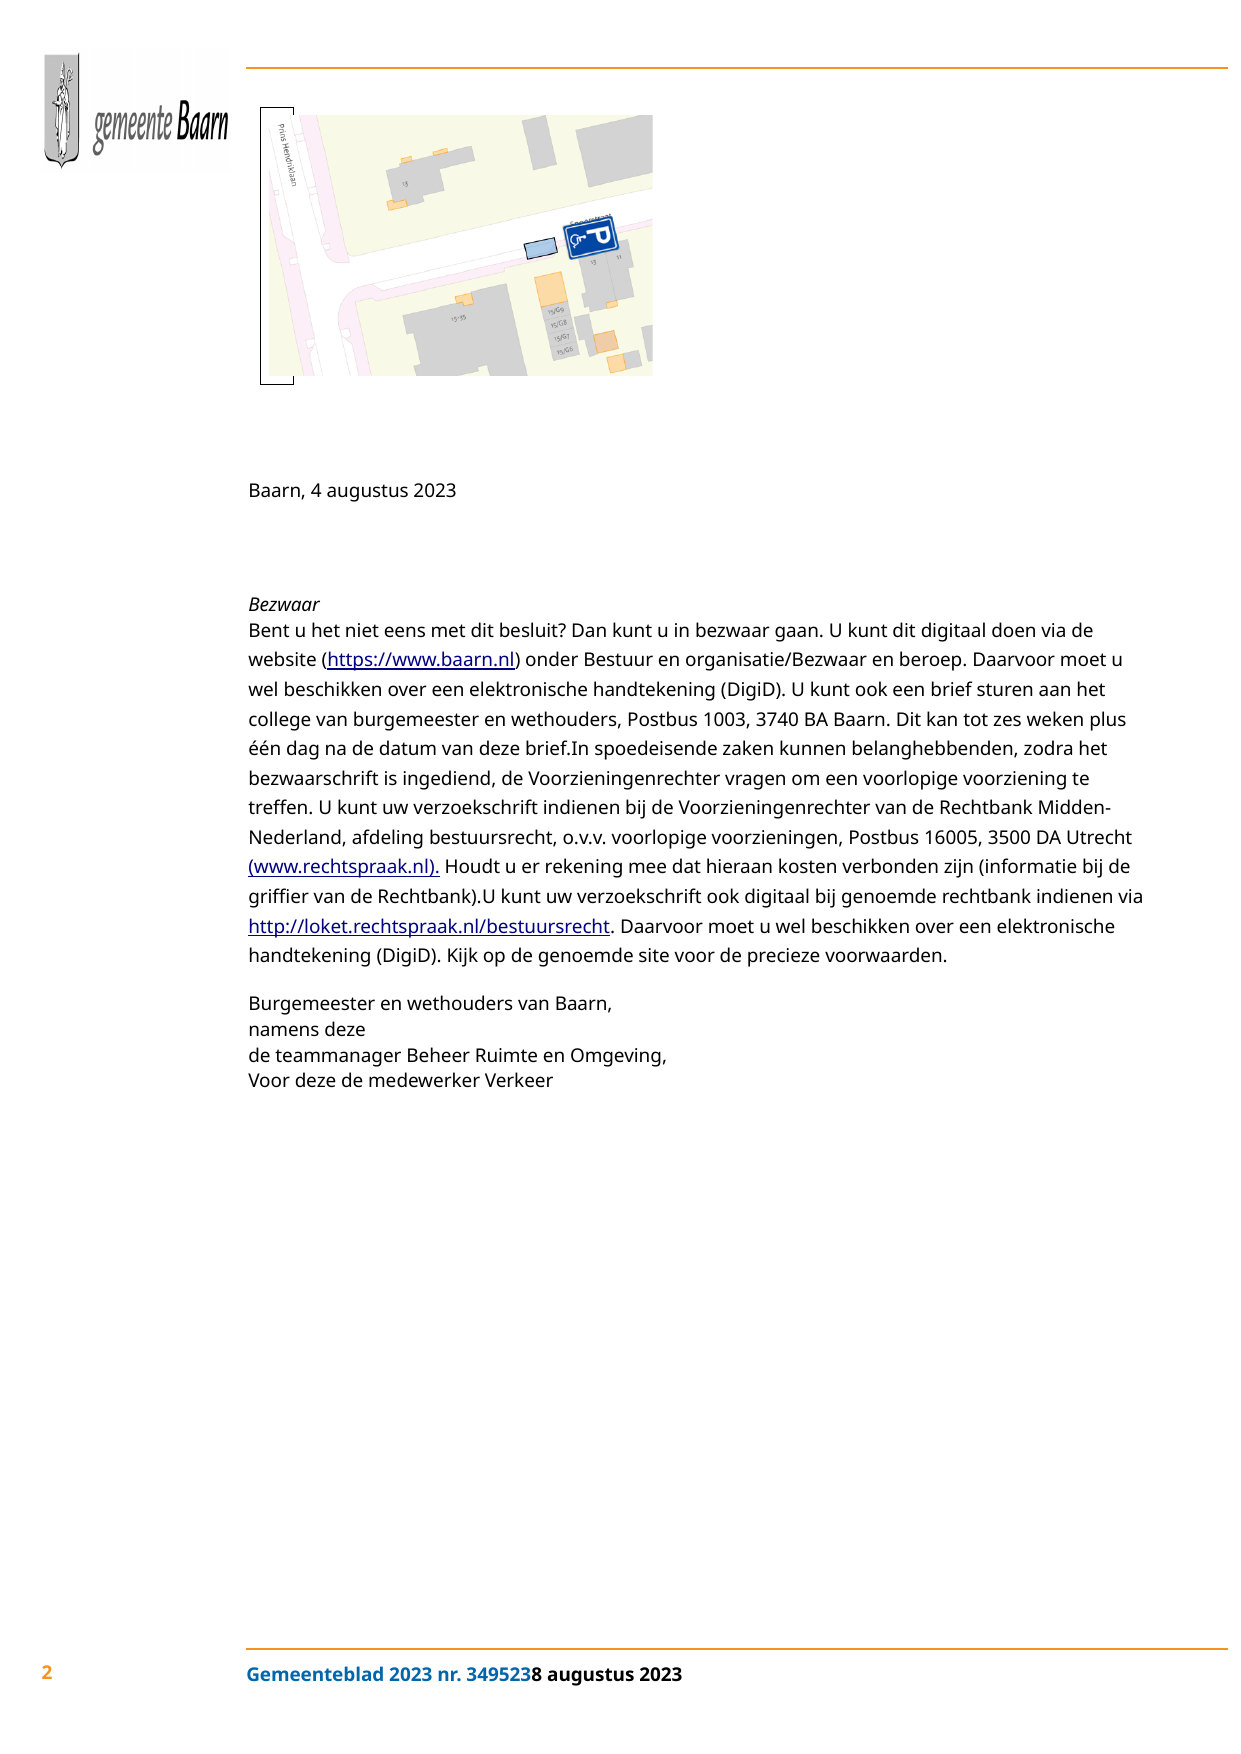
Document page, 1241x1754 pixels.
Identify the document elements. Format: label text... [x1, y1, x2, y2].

text Voor deze de medewerker Verkeer [248, 1067, 1152, 1093]
picture [41, 47, 231, 172]
text Bent u het niet eens met dit besluit? Dan kunt u in bezwaar gaan. U kunt dit digitaal doen via de website (https://www.baarn.nl) onder Bestuur en organisatie/Bezwaar en beroep. Daarvoor moet u wel beschikken over een elektronische handtekening (DigiD). U kunt ook een brief sturen aan het college van burgemeester en wethouders, Postbus 1003, 3740 BA Baarn. Dit kan tot zes weken plus één dag na de datum van deze brief.In spoedeisende zaken kunnen belanghebbenden, zodra het bezwaarschrift is ingediend, de Voorzieningenrechter vragen om een voorlopige voorziening te treffen. U kunt uw verzoekschrift indienen bij de Voorzieningenrechter van de Rechtbank Midden-Nederland, afdeling bestuursrecht, o.v.v. voorlopige voorzieningen, Postbus 16005, 3500 DA Utrecht (www.rechtspraak.nl). Houdt u er rekening mee dat hieraan kosten verbonden zijn (informatie bij de griffier van de Rechtbank).U kunt uw verzoekschrift ook digitaal bij genoemde rechtbank indienen via http://loket.rechtspraak.nl/bestuursrecht. Daarvoor moet u wel beschikken over een elektronische handtekening (DigiD). Kijk op de genoemde site voor de precieze voorwaarden. [248, 617, 1152, 968]
text namens deze [248, 1016, 1152, 1042]
text Baarn, 4 augustus 2023 [248, 477, 1152, 503]
text Bezwaar [248, 591, 1152, 617]
picture [268, 115, 653, 376]
text Burgemeester en wethouders van Baarn, [248, 990, 1152, 1016]
text de teammanager Beheer Ruimte en Omgeving, [248, 1042, 1152, 1067]
